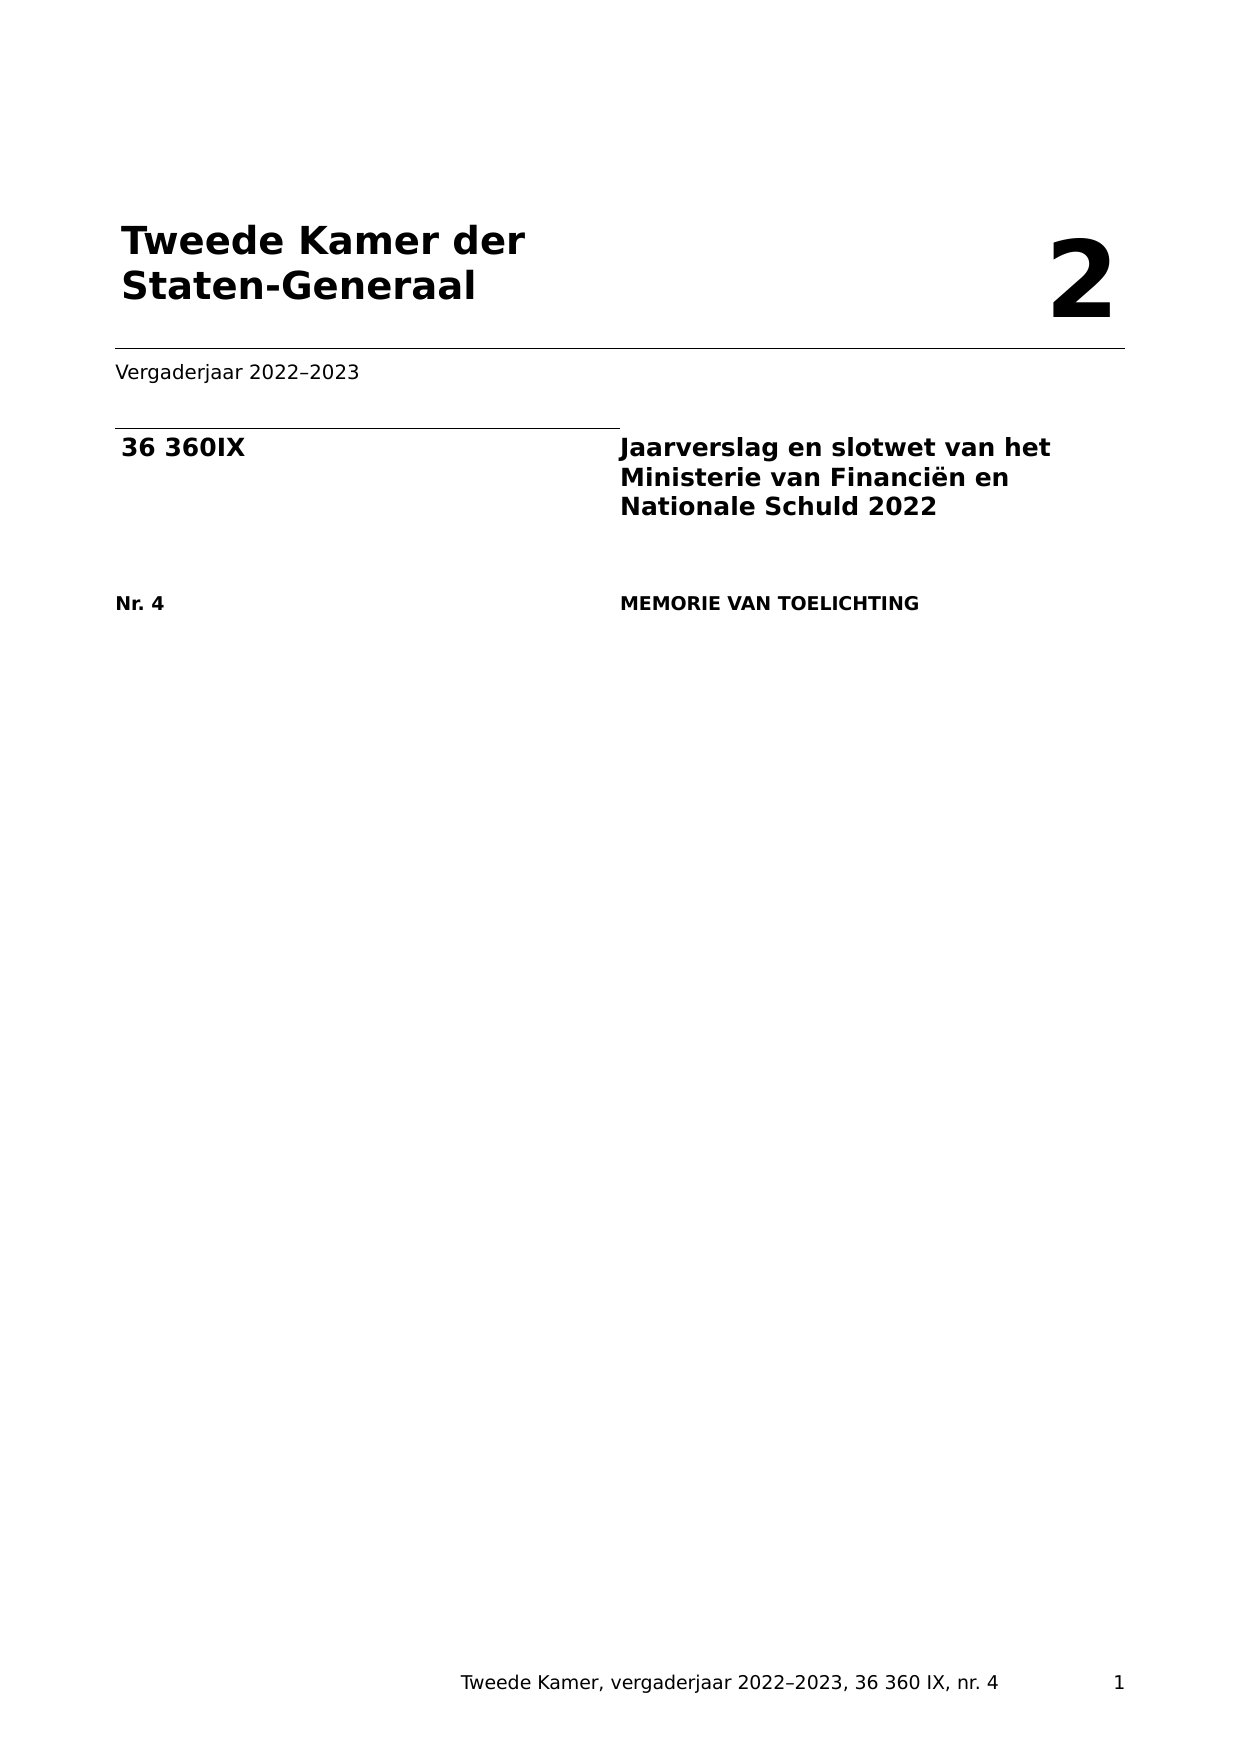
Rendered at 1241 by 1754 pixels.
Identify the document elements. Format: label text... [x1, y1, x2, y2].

table_header Memorie van toelichting [620, 593, 1125, 637]
table_header Nr. 4 [115, 593, 620, 637]
table_header 36 360IX [115, 429, 620, 527]
table_header 2 [620, 213, 1125, 348]
table_cell Vergaderjaar 2022–2023 [115, 349, 1125, 384]
table_header Jaarverslag en slotwet van het Ministerie van Financiën en Nationale Schuld 2022 [620, 428, 1125, 527]
table_header Tweede Kamer der Staten-Generaal [115, 213, 620, 348]
